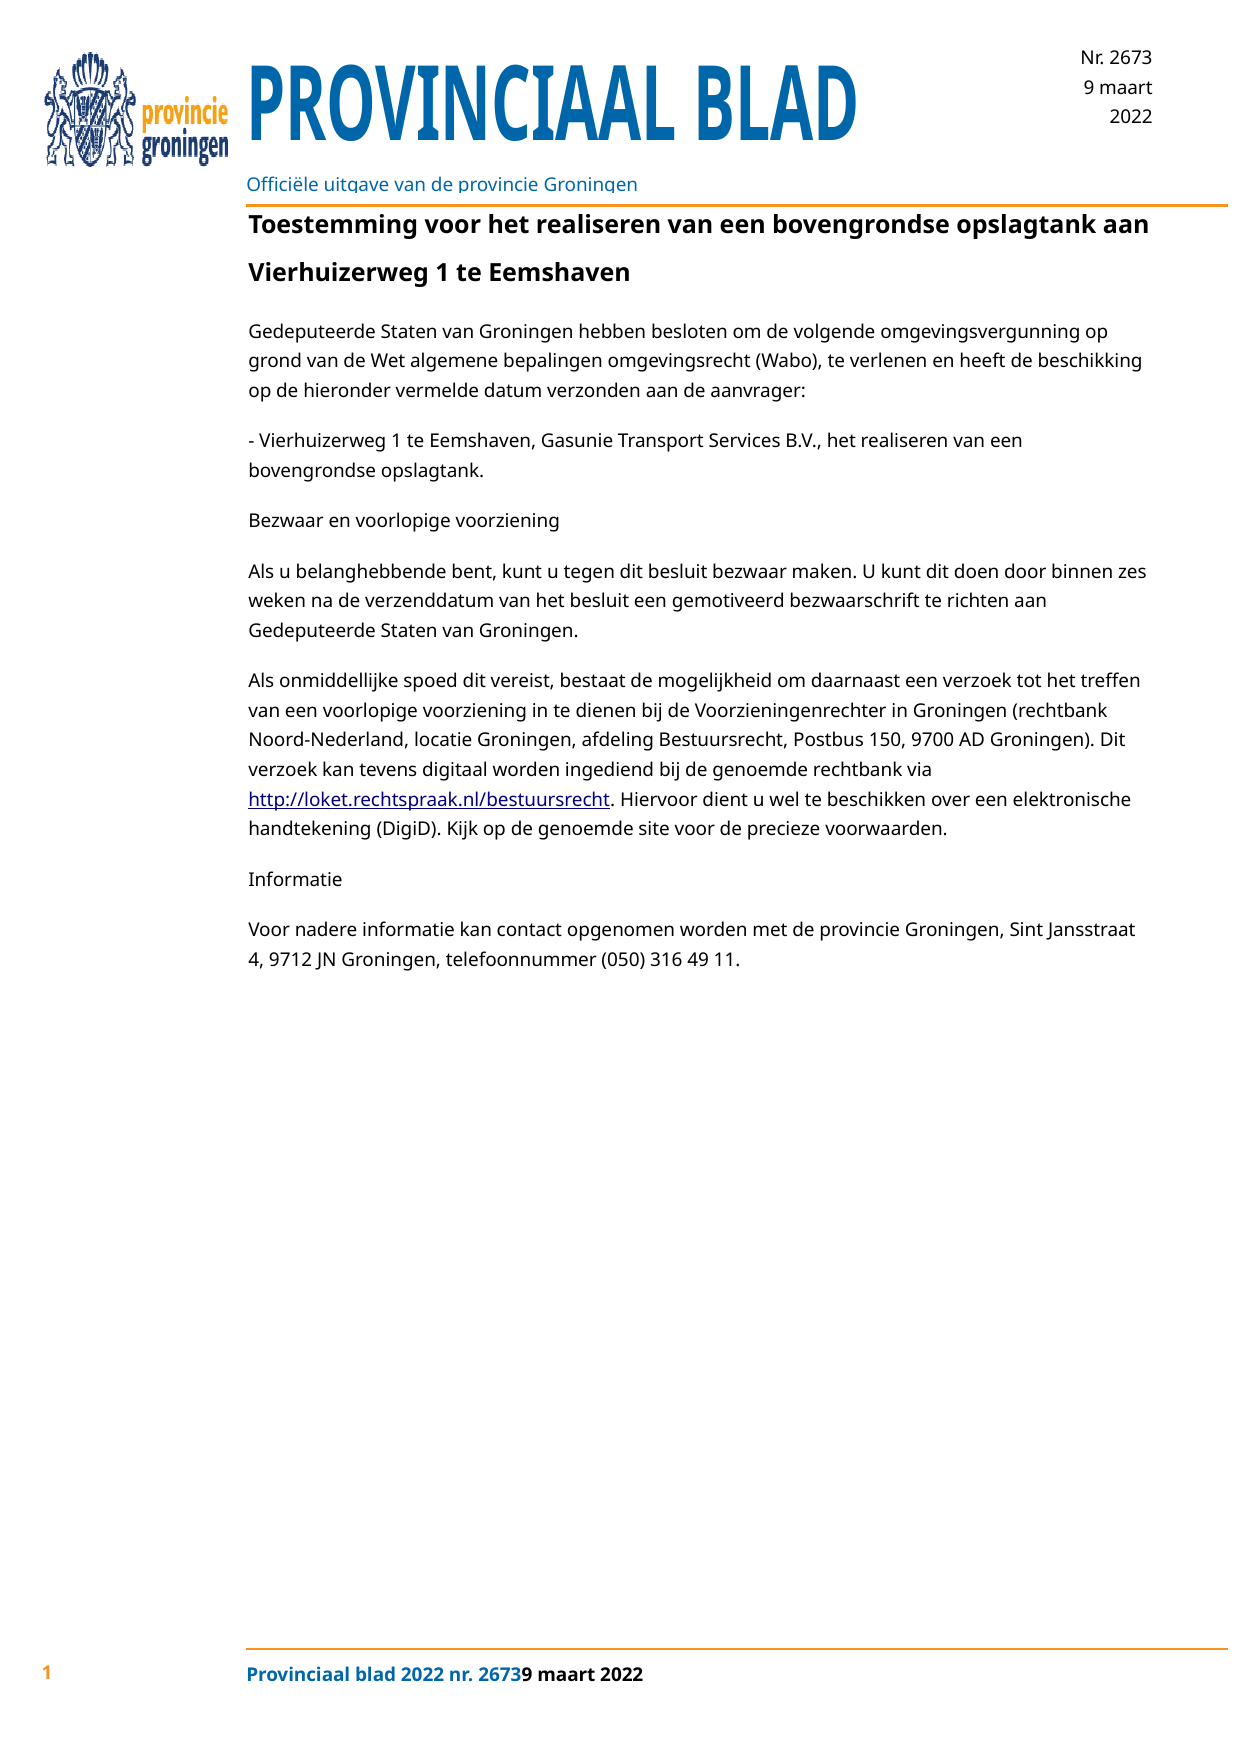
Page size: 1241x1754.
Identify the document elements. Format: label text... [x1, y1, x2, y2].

picture [41, 47, 231, 172]
text Toestemming voor het realiseren van een bovengrondse opslagtank aan Vierhuizerweg 1 te Eemshaven [248, 207, 1152, 288]
text Als onmiddellijke spoed dit vereist, bestaat de mogelijkheid om daarnaast een verzoek tot het treffen van een voorlopige voorziening in te dienen bij de Voorzieningenrechter in Groningen (rechtbank Noord-Nederland, locatie Groningen, afdeling Bestuursrecht, Postbus 150, 9700 AD Groningen). Dit verzoek kan tevens digitaal worden ingediend bij de genoemde rechtbank via http://loket.rechtspraak.nl/bestuursrecht. Hiervoor dient u wel te beschikken over een elektronische handtekening (DigiD). Kijk op de genoemde site voor de precieze voorwaarden. [248, 667, 1152, 841]
text Voor nadere informatie kan contact opgenomen worden met de provincie Groningen, Sint Jansstraat 4, 9712 JN Groningen, telefoonnummer (050) 316 49 11. [248, 916, 1152, 972]
text - Vierhuizerweg 1 te Eemshaven, Gasunie Transport Services B.V., het realiseren van een bovengrondse opslagtank. [248, 427, 1152, 483]
text Gedeputeerde Staten van Groningen hebben besloten om de volgende omgevingsvergunning op grond van de Wet algemene bepalingen omgevingsrecht (Wabo), te verlenen en heeft de beschikking op de hieronder vermelde datum verzonden aan de aanvrager: [248, 318, 1152, 403]
text Als u belanghebbende bent, kunt u tegen dit besluit bezwaar maken. U kunt dit doen door binnen zes weken na de verzenddatum van het besluit een gemotiveerd bezwaarschrift te richten aan Gedeputeerde Staten van Groningen. [248, 558, 1152, 643]
text Bezwaar en voorlopige voorziening [248, 507, 1152, 533]
text Informatie [248, 866, 1152, 892]
